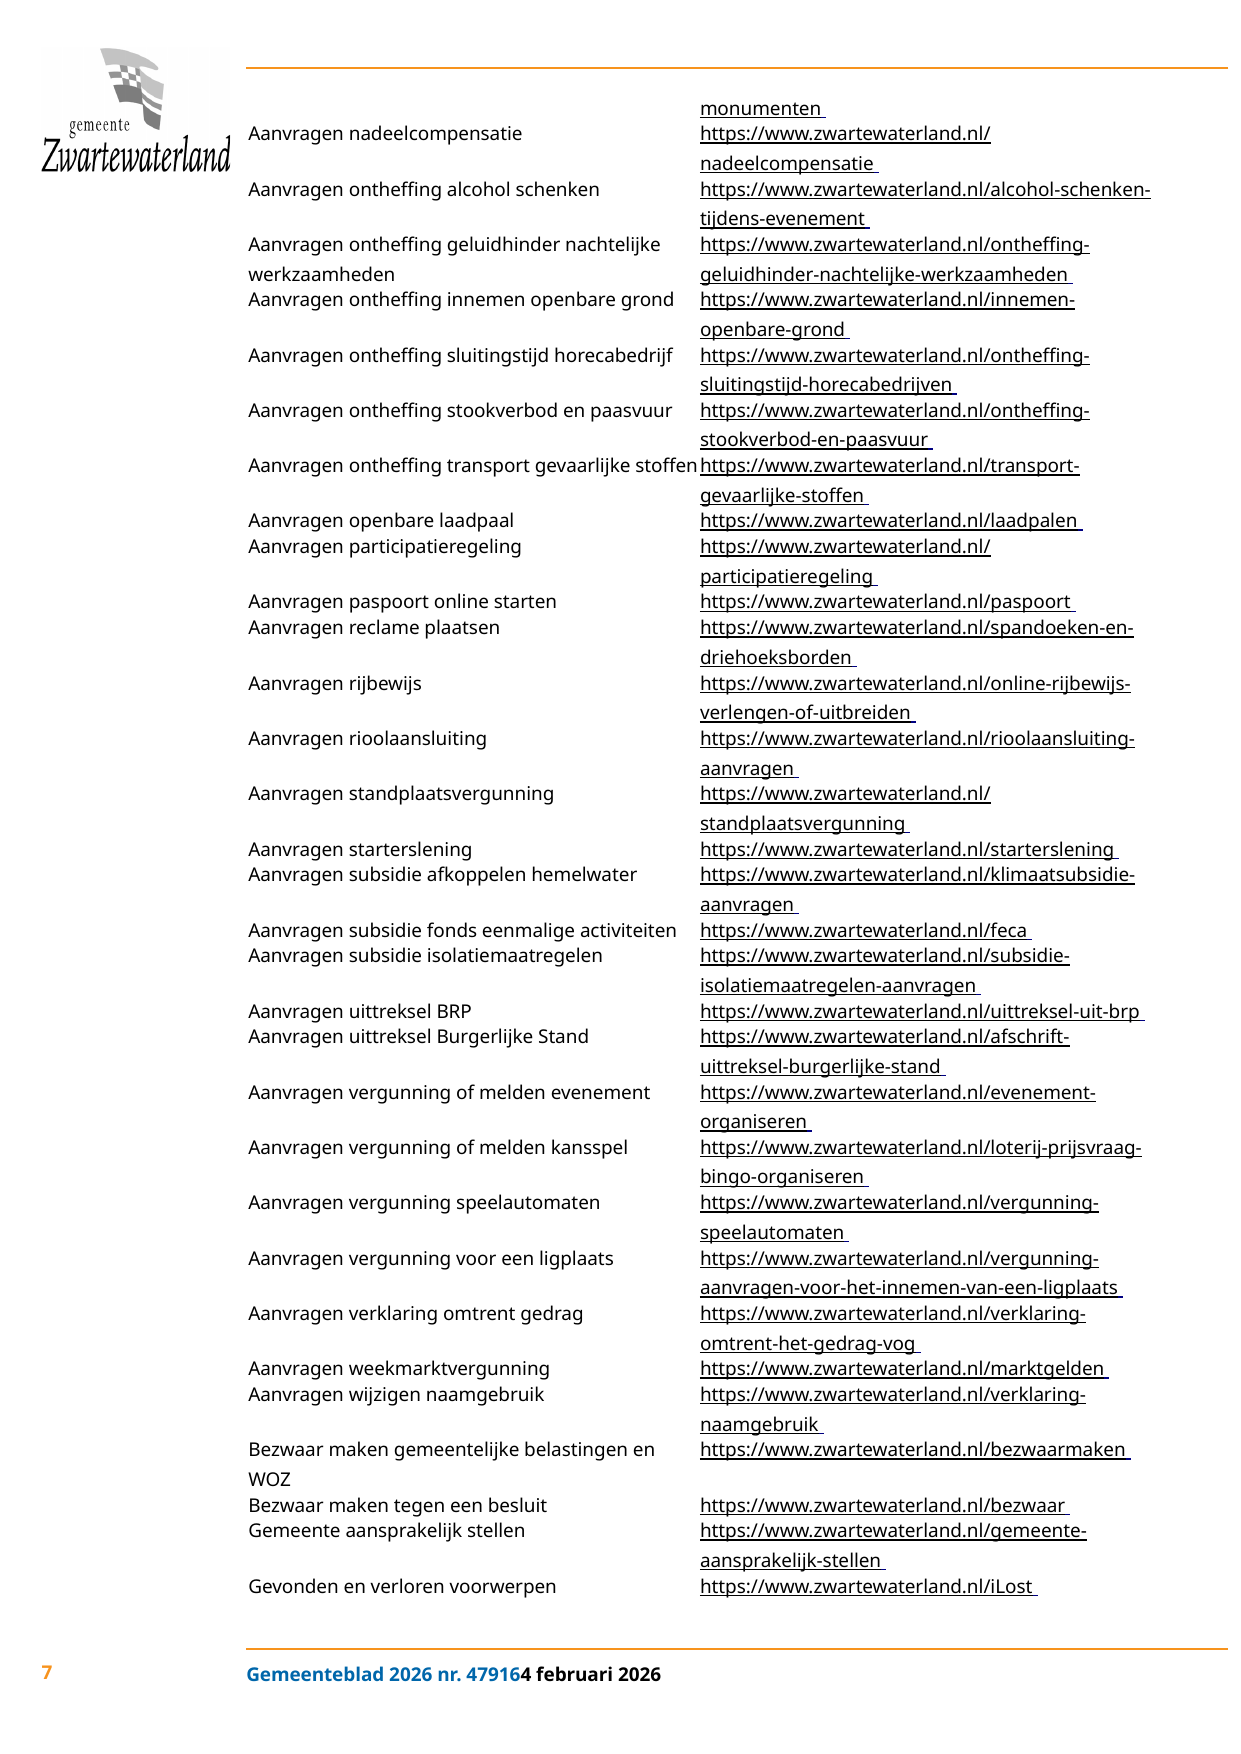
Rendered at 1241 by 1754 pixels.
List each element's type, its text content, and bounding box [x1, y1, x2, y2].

table_cell https://www.zwartewaterland.nl/spandoeken-en-driehoeksborden [700, 615, 1152, 670]
table_cell Aanvragen rijbewijs [248, 670, 700, 725]
table_cell https://www.zwartewaterland.nl/verklaring-naamgebruik [700, 1381, 1152, 1436]
table_cell https://www.zwartewaterland.nl/transport-gevaarlijke-stoffen [700, 453, 1152, 508]
table_cell Aanvragen uittreksel Burgerlijke Stand [248, 1024, 700, 1079]
table_cell https://www.zwartewaterland.nl/klimaatsubsidie-aanvragen [700, 861, 1152, 917]
table_cell https://www.zwartewaterland.nl/nadeelcompensatie [700, 121, 1152, 176]
table_cell https://www.zwartewaterland.nl/ontheffing-sluitingstijd-horecabedrijven [700, 342, 1152, 397]
table_cell https://www.zwartewaterland.nl/feca [700, 917, 1152, 942]
table_cell Aanvragen standplaatsvergunning [248, 780, 700, 836]
table_cell Bezwaar maken gemeentelijke belastingen en WOZ [248, 1436, 700, 1492]
table_cell Aanvragen openbare laadpaal [248, 508, 700, 533]
table_cell https://www.zwartewaterland.nl/laadpalen [700, 508, 1152, 533]
table_cell Aanvragen subsidie afkoppelen hemelwater [248, 861, 700, 917]
table_cell Aanvragen vergunning voor een ligplaats [248, 1245, 700, 1300]
table_cell https://www.zwartewaterland.nl/vergunning-aanvragen-voor-het-innemen-van-een-ligplaats [700, 1245, 1152, 1300]
table_cell Aanvragen paspoort online starten [248, 589, 700, 614]
table_cell Aanvragen rioolaansluiting [248, 725, 700, 780]
table_cell https://www.zwartewaterland.nl/evenement-organiseren [700, 1079, 1152, 1134]
table_cell https://www.zwartewaterland.nl/verklaring-omtrent-het-gedrag-vog [700, 1300, 1152, 1355]
table_cell https://www.zwartewaterland.nl/alcohol-schenken-tijdens-evenement [700, 176, 1152, 231]
table_cell Aanvragen participatieregeling [248, 534, 700, 589]
table_cell https://www.zwartewaterland.nl/afschrift-uittreksel-burgerlijke-stand [700, 1024, 1152, 1079]
table_cell https://www.zwartewaterland.nl/innemen-openbare-grond [700, 286, 1152, 342]
table_cell Aanvragen vergunning speelautomaten [248, 1190, 700, 1245]
table_cell Aanvragen ontheffing innemen openbare grond [248, 286, 700, 342]
table_cell Aanvragen ontheffing stookverbod en paasvuur [248, 397, 700, 452]
table_cell monumenten [700, 95, 1152, 121]
table_cell https://www.zwartewaterland.nl/bezwaarmaken [700, 1436, 1152, 1492]
table_cell https://www.zwartewaterland.nl/bezwaar [700, 1492, 1152, 1517]
table_cell Aanvragen reclame plaatsen [248, 615, 700, 670]
table_cell https://www.zwartewaterland.nl/subsidie-isolatiemaatregelen-aanvragen [700, 943, 1152, 998]
table_cell Aanvragen ontheffing transport gevaarlijke stoffen [248, 453, 700, 508]
table_cell https://www.zwartewaterland.nl/uittreksel-uit-brp [700, 998, 1152, 1023]
table_cell Aanvragen subsidie isolatiemaatregelen [248, 943, 700, 998]
table_cell https://www.zwartewaterland.nl/standplaatsvergunning [700, 780, 1152, 836]
table_cell https://www.zwartewaterland.nl/rioolaansluiting-aanvragen [700, 725, 1152, 780]
table_cell Aanvragen vergunning of melden kansspel [248, 1134, 700, 1189]
table_cell https://www.zwartewaterland.nl/ontheffing-stookverbod-en-paasvuur [700, 397, 1152, 452]
table_cell Aanvragen subsidie fonds eenmalige activiteiten [248, 917, 700, 942]
table_cell Aanvragen wijzigen naamgebruik [248, 1381, 700, 1436]
table_cell https://www.zwartewaterland.nl/participatieregeling [700, 534, 1152, 589]
table_cell https://www.zwartewaterland.nl/iLost [700, 1573, 1152, 1598]
table_cell https://www.zwartewaterland.nl/vergunning-speelautomaten [700, 1190, 1152, 1245]
table_cell Aanvragen ontheffing geluidhinder nachtelijke werkzaamheden [248, 231, 700, 286]
table_cell Aanvragen weekmarktvergunning [248, 1355, 700, 1381]
table_cell https://www.zwartewaterland.nl/marktgelden [700, 1355, 1152, 1381]
table_cell https://www.zwartewaterland.nl/online-rijbewijs-verlengen-of-uitbreiden [700, 670, 1152, 725]
table_cell Aanvragen uittreksel BRP [248, 998, 700, 1023]
picture [41, 47, 231, 172]
table_cell https://www.zwartewaterland.nl/loterij-prijsvraag-bingo-organiseren [700, 1134, 1152, 1189]
table_cell https://www.zwartewaterland.nl/starterslening [700, 836, 1152, 861]
table_cell Aanvragen nadeelcompensatie [248, 121, 700, 176]
table_cell Aanvragen ontheffing alcohol schenken [248, 176, 700, 231]
table_cell https://www.zwartewaterland.nl/ontheffing-geluidhinder-nachtelijke-werkzaamheden [700, 231, 1152, 286]
table_cell Gevonden en verloren voorwerpen [248, 1573, 700, 1598]
table_cell Bezwaar maken tegen een besluit [248, 1492, 700, 1517]
table_cell https://www.zwartewaterland.nl/paspoort [700, 589, 1152, 614]
table_cell https://www.zwartewaterland.nl/gemeente-aansprakelijk-stellen [700, 1518, 1152, 1573]
table_cell Aanvragen ontheffing sluitingstijd horecabedrijf [248, 342, 700, 397]
table_cell Gemeente aansprakelijk stellen [248, 1518, 700, 1573]
table_cell Aanvragen starterslening [248, 836, 700, 861]
table_cell [248, 95, 700, 121]
table_cell Aanvragen vergunning of melden evenement [248, 1079, 700, 1134]
table_cell Aanvragen verklaring omtrent gedrag [248, 1300, 700, 1355]
